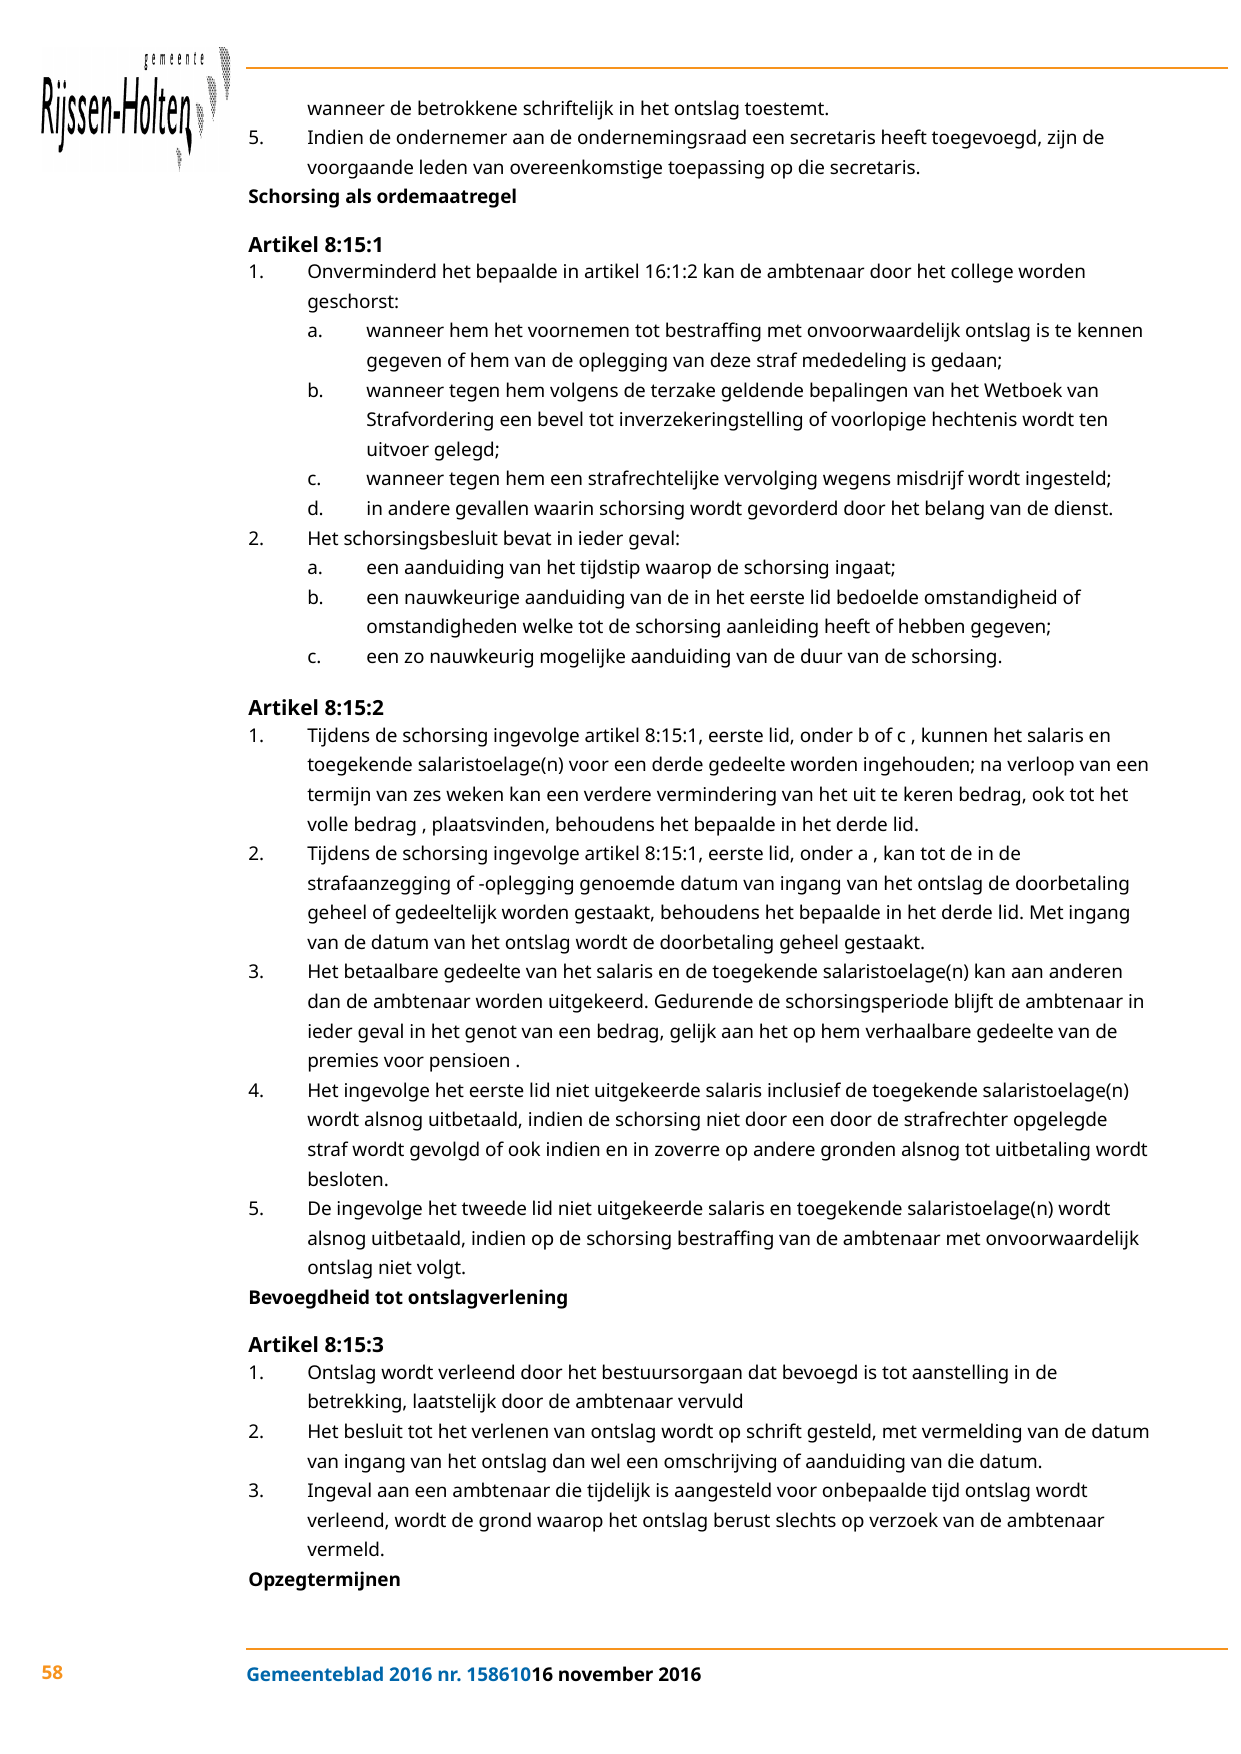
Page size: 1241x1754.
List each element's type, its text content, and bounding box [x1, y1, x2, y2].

text Artikel 8:15:3 [248, 1331, 1152, 1359]
list wanneer hem het voornemen tot bestraffing met onvoorwaardelijk ontslag is te kennen gegeven of hem van de oplegging van deze straf mededeling is gedaan; [307, 318, 1152, 373]
text Artikel 8:15:2 [248, 693, 1152, 722]
text Schorsing als ordemaatregel [248, 183, 1152, 209]
list Onverminderd het bepaalde in artikel 16:1:2 kan de ambtenaar door het college worden geschorst: [248, 258, 1152, 314]
list een nauwkeurige aanduiding van de in het eerste lid bedoelde omstandigheid of omstandigheden welke tot de schorsing aanleiding heeft of hebben gegeven; [307, 584, 1152, 639]
list De ingevolge het tweede lid niet uitgekeerde salaris en toegekende salaristoelage(n) wordt alsnog uitbetaald, indien op de schorsing bestraffing van de ambtenaar met onvoorwaardelijk ontslag niet volgt. [248, 1195, 1152, 1280]
list Tijdens de schorsing ingevolge artikel 8:15:1, eerste lid, onder b of c , kunnen het salaris en toegekende salaristoelage(n) voor een derde gedeelte worden ingehouden; na verloop van een termijn van zes weken kan een verdere vermindering van het uit te keren bedrag, ook tot het volle bedrag , plaatsvinden, behoudens het bepaalde in het derde lid. [248, 722, 1152, 836]
text Opzegtermijnen [248, 1566, 1152, 1592]
list Het betaalbare gedeelte van het salaris en de toegekende salaristoelage(n) kan aan anderen dan de ambtenaar worden uitgekeerd. Gedurende de schorsingsperiode blijft de ambtenaar in ieder geval in het genot van een bedrag, gelijk aan het op hem verhaalbare gedeelte van de premies voor pensioen . [248, 959, 1152, 1073]
list Het besluit tot het verlenen van ontslag wordt op schrift gesteld, met vermelding van de datum van ingang van het ontslag dan wel een omschrijving of aanduiding van die datum. [248, 1418, 1152, 1473]
list Indien de ondernemer aan de ondernemingsraad een secretaris heeft toegevoegd, zijn de voorgaande leden van overeenkomstige toepassing op die secretaris. [248, 124, 1152, 180]
list een zo nauwkeurig mogelijke aanduiding van de duur van de schorsing. [307, 643, 1152, 669]
list Het ingevolge het eerste lid niet uitgekeerde salaris inclusief de toegekende salaristoelage(n) wordt alsnog uitbetaald, indien de schorsing niet door een door de strafrechter opgelegde straf wordt gevolgd of ook indien en in zoverre op andere gronden alsnog tot uitbetaling wordt besloten. [248, 1077, 1152, 1191]
list in andere gevallen waarin schorsing wordt gevorderd door het belang van de dienst. [307, 495, 1152, 521]
list een aanduiding van het tijdstip waarop de schorsing ingaat; [307, 554, 1152, 580]
text Artikel 8:15:1 [248, 230, 1152, 258]
list wanneer tegen hem een strafrechtelijke vervolging wegens misdrijf wordt ingesteld; [307, 466, 1152, 491]
list Ontslag wordt verleend door het bestuursorgaan dat bevoegd is tot aanstelling in de betrekking, laatstelijk door de ambtenaar vervuld [248, 1359, 1152, 1414]
list wanneer tegen hem volgens de terzake geldende bepalingen van het Wetboek van Strafvordering een bevel tot inverzekeringstelling of voorlopige hechtenis wordt ten uitvoer gelegd; [307, 377, 1152, 462]
picture [41, 47, 231, 172]
list wanneer de betrokkene schriftelijk in het ontslag toestemt. [248, 95, 1152, 121]
list Tijdens de schorsing ingevolge artikel 8:15:1, eerste lid, onder a , kan tot de in de strafaanzegging of -oplegging genoemde datum van ingang van het ontslag de doorbetaling geheel of gedeeltelijk worden gestaakt, behoudens het bepaalde in het derde lid. Met ingang van de datum van het ontslag wordt de doorbetaling geheel gestaakt. [248, 840, 1152, 955]
text Bevoegdheid tot ontslagverlening [248, 1284, 1152, 1310]
list Ingeval aan een ambtenaar die tijdelijk is aangesteld voor onbepaalde tijd ontslag wordt verleend, wordt de grond waarop het ontslag berust slechts op verzoek van de ambtenaar vermeld. [248, 1477, 1152, 1562]
list Het schorsingsbesluit bevat in ieder geval: [248, 525, 1152, 551]
